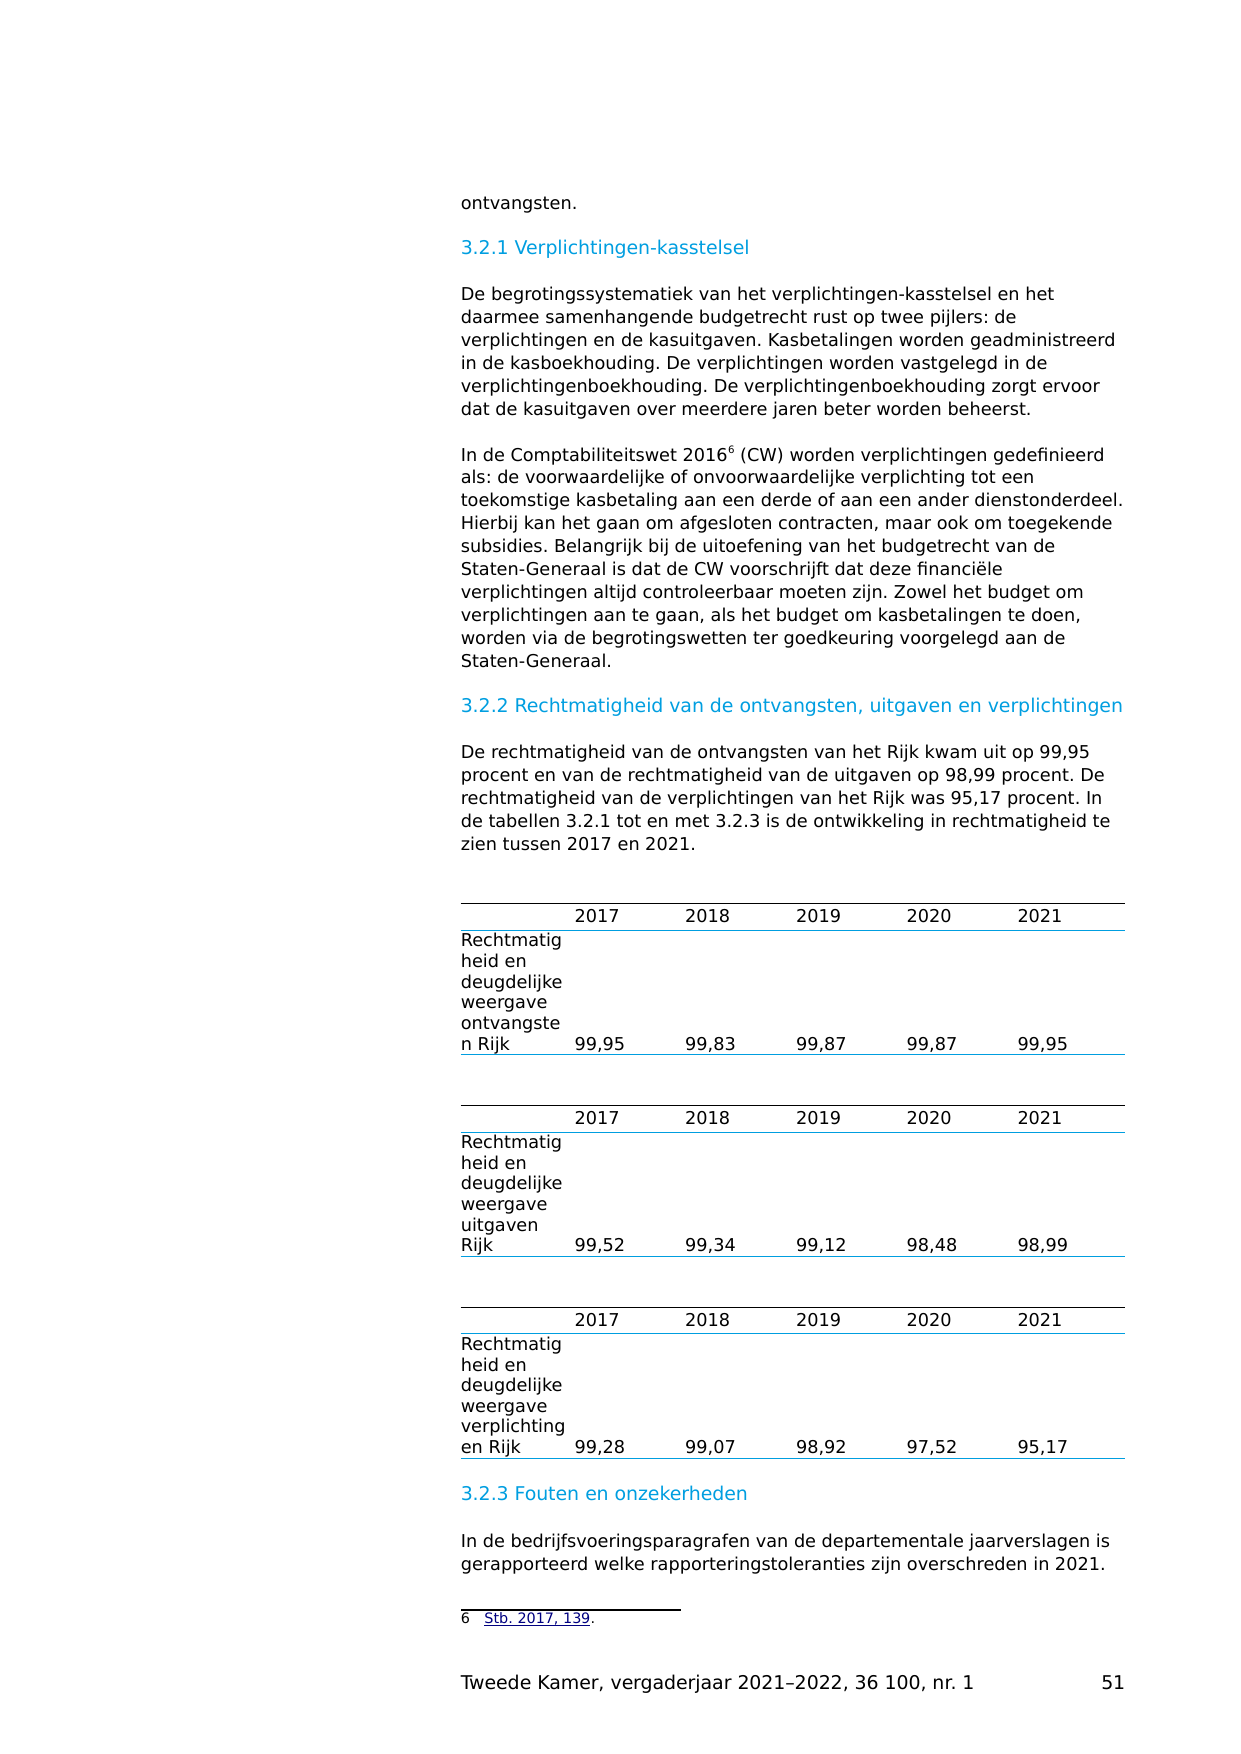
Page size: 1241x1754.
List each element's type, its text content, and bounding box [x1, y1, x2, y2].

title 3.2.3 Fouten en onzekerheden [461, 1483, 1125, 1505]
table_cell 2017 [571, 1308, 682, 1333]
table_cell Rechtmatigheid en deugdelijke weergave ontvangsten Rijk [461, 931, 571, 1054]
table_cell Rechtmatigheid en deugdelijke weergave verplichtingen Rijk [461, 1334, 571, 1458]
table_cell 2021 [1014, 1308, 1125, 1333]
table_cell 2017 [571, 904, 682, 930]
table_cell 2018 [682, 1106, 793, 1132]
table_cell 2020 [904, 1308, 1014, 1333]
table_header Tabel 3.2.1 Rechtmatigheid ontvangsten (in procenten) [461, 878, 1125, 903]
table_cell 99,28 [571, 1334, 682, 1458]
text In de Comptabiliteitswet 2016 (CW) worden verplichtingen gedefinieerd als: de voorwaardelijke of onvoorwaardelijke verplichting tot een toekomstige kasbetaling aan een derde of aan een ander dienstonderdeel. Hierbij kan het gaan om afgesloten contracten, maar ook om toegekende subsidies. Belangrijk bij de uitoefening van het budgetrecht van de Staten-Generaal is dat de CW voorschrijft dat deze financiële verplichtingen altijd controleerbaar moeten zijn. Zowel het budget om verplichtingen aan te gaan, als het budget om kasbetalingen te doen, worden via de begrotingswetten ter goedkeuring voorgelegd aan de Staten-Generaal. [461, 443, 1125, 672]
table_cell 97,52 [904, 1334, 1014, 1458]
table_header Tabel 3.2.3 Rechtmatigheid verplichtingen (in procenten) [461, 1281, 1125, 1306]
text De begrotingssystematiek van het verplichtingen-kasstelsel en het daarmee samenhangende budgetrecht rust op twee pijlers: de verplichtingen en de kasuitgaven. Kasbetalingen worden geadministreerd in de kasboekhouding. De verplichtingen worden vastgelegd in de verplichtingenboekhouding. De verplichtingenboekhouding zorgt ervoor dat de kasuitgaven over meerdere jaren beter worden beheerst. [461, 282, 1125, 420]
table_cell 99,07 [682, 1334, 793, 1458]
table_cell 2020 [904, 904, 1014, 930]
table_cell 2021 [1014, 904, 1125, 930]
table_cell 2019 [793, 1106, 903, 1132]
table_cell 99,83 [682, 931, 793, 1054]
table_cell 98,48 [904, 1133, 1014, 1256]
table_cell 2021 [1014, 1106, 1125, 1132]
table_cell [461, 1308, 571, 1333]
table_cell 95,17 [1014, 1334, 1125, 1458]
text In de bedrijfsvoeringsparagrafen van de departementale jaarverslagen is gerapporteerd welke rapporteringstoleranties zijn overschreden in 2021. [461, 1529, 1125, 1574]
table_cell 2018 [682, 904, 793, 930]
table_cell 99,52 [571, 1133, 682, 1256]
table_cell 99,95 [571, 931, 682, 1054]
table_cell 99,34 [682, 1133, 793, 1256]
text De rechtmatigheid van de ontvangsten van het Rijk kwam uit op 99,95 procent en van de rechtmatigheid van de uitgaven op 98,99 procent. De rechtmatigheid van de verplichtingen van het Rijk was 95,17 procent. In de tabellen 3.2.1 tot en met 3.2.3 is de ontwikkeling in rechtmatigheid te zien tussen 2017 en 2021. [461, 740, 1125, 855]
table_cell 99,87 [904, 931, 1014, 1054]
table_cell 2018 [682, 1308, 793, 1333]
table_cell 98,99 [1014, 1133, 1125, 1256]
table_cell 2019 [793, 1308, 903, 1333]
table_cell 99,87 [793, 931, 903, 1054]
table_cell [461, 1106, 571, 1132]
table_cell 99,95 [1014, 931, 1125, 1054]
text __Stb. 2017, 139. [461, 1610, 1125, 1627]
title 3.2.1 Verplichtingen-kasstelsel [461, 237, 1125, 258]
table_cell 2020 [904, 1106, 1014, 1132]
title 3.2.2 Rechtmatigheid van de ontvangsten, uitgaven en verplichtingen [461, 695, 1125, 717]
table_cell 98,92 [793, 1334, 903, 1458]
table_cell [461, 904, 571, 930]
table_cell 2017 [571, 1106, 682, 1132]
table_cell Rechtmatigheid en deugdelijke weergave uitgaven Rijk [461, 1133, 571, 1256]
table_cell 2019 [793, 904, 903, 930]
text ontvangsten. [461, 191, 1125, 214]
table_cell 99,12 [793, 1133, 903, 1256]
table_header Tabel 3.2.2 Rechtmatigheid uitgaven (in procenten) [461, 1080, 1125, 1104]
